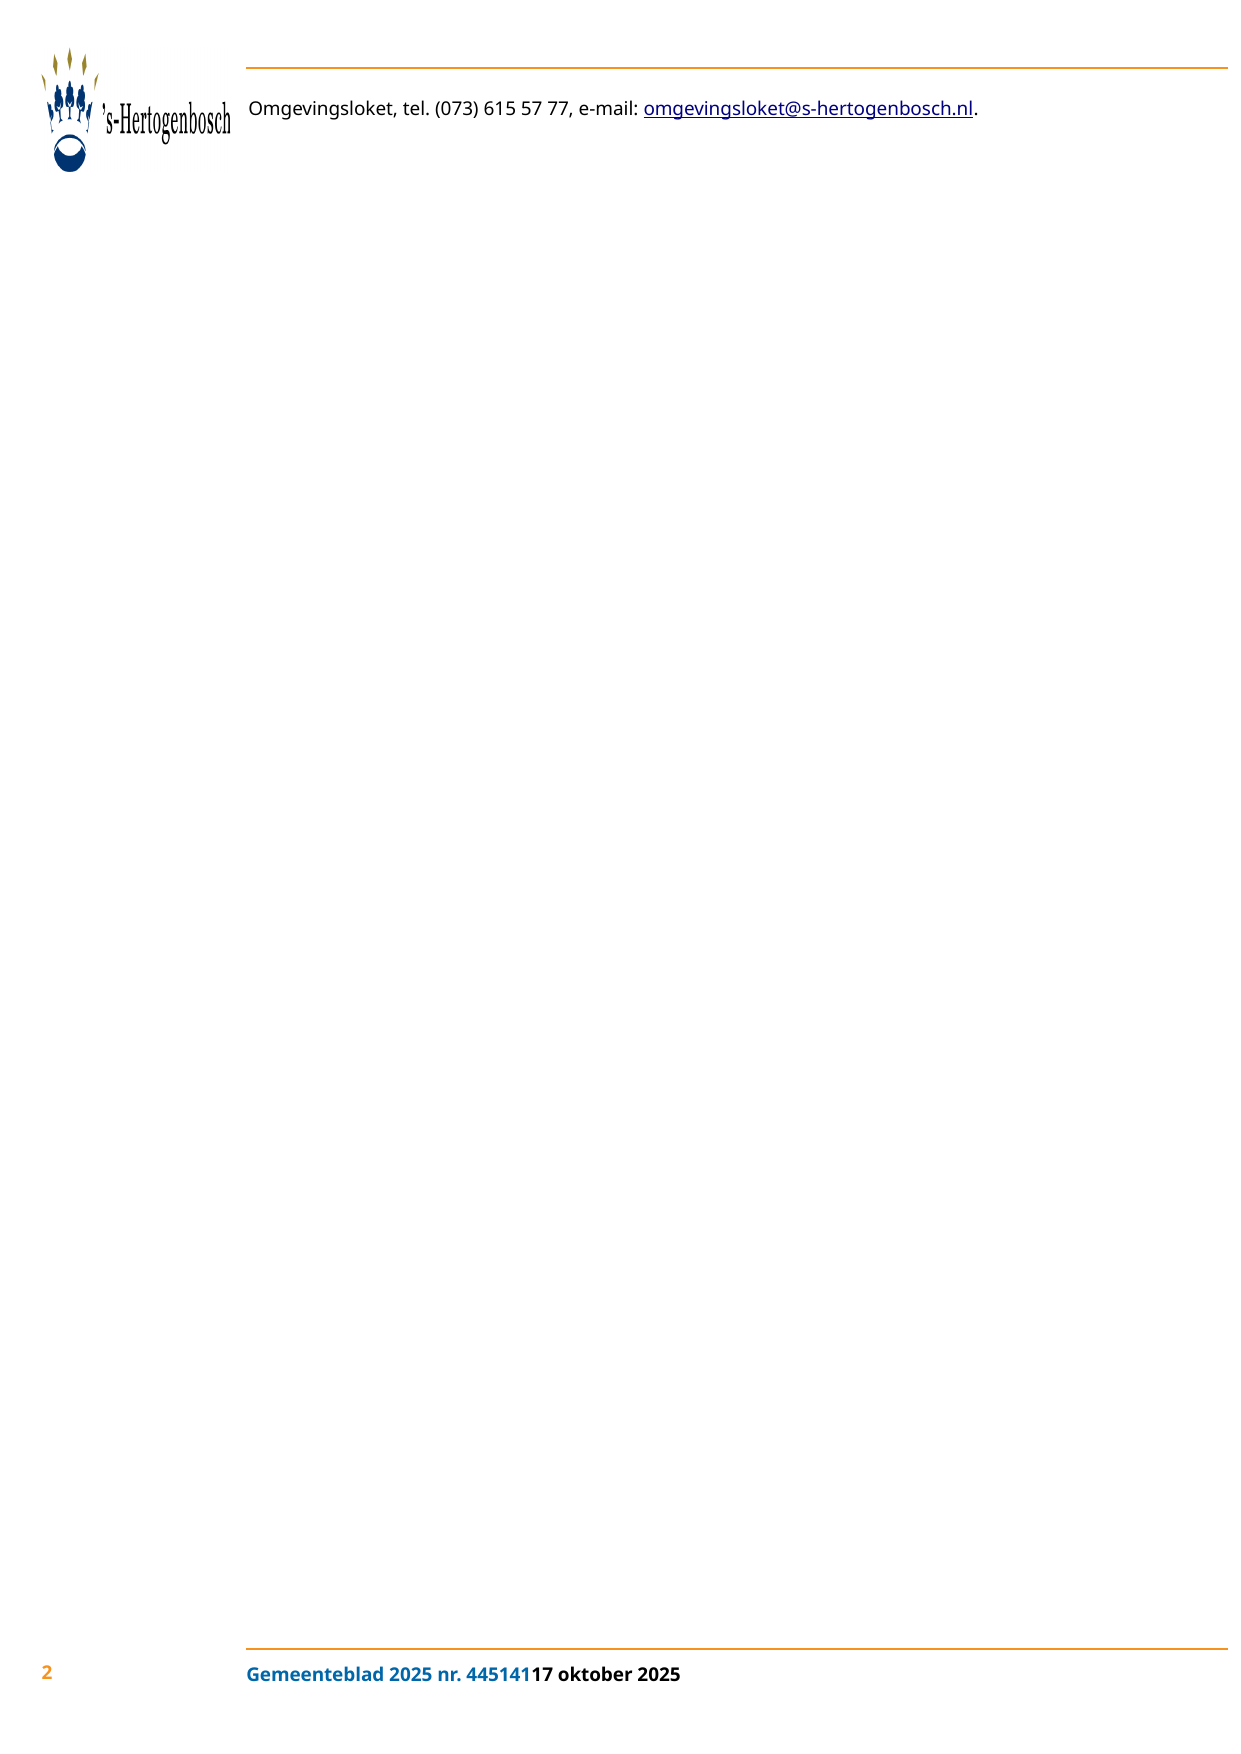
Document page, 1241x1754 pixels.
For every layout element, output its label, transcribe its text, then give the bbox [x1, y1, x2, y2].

picture [41, 47, 231, 172]
text Omgevingsloket, tel. (073) 615 57 77, e-mail: omgevingsloket@s-hertogenbosch.nl. [248, 95, 1152, 121]
